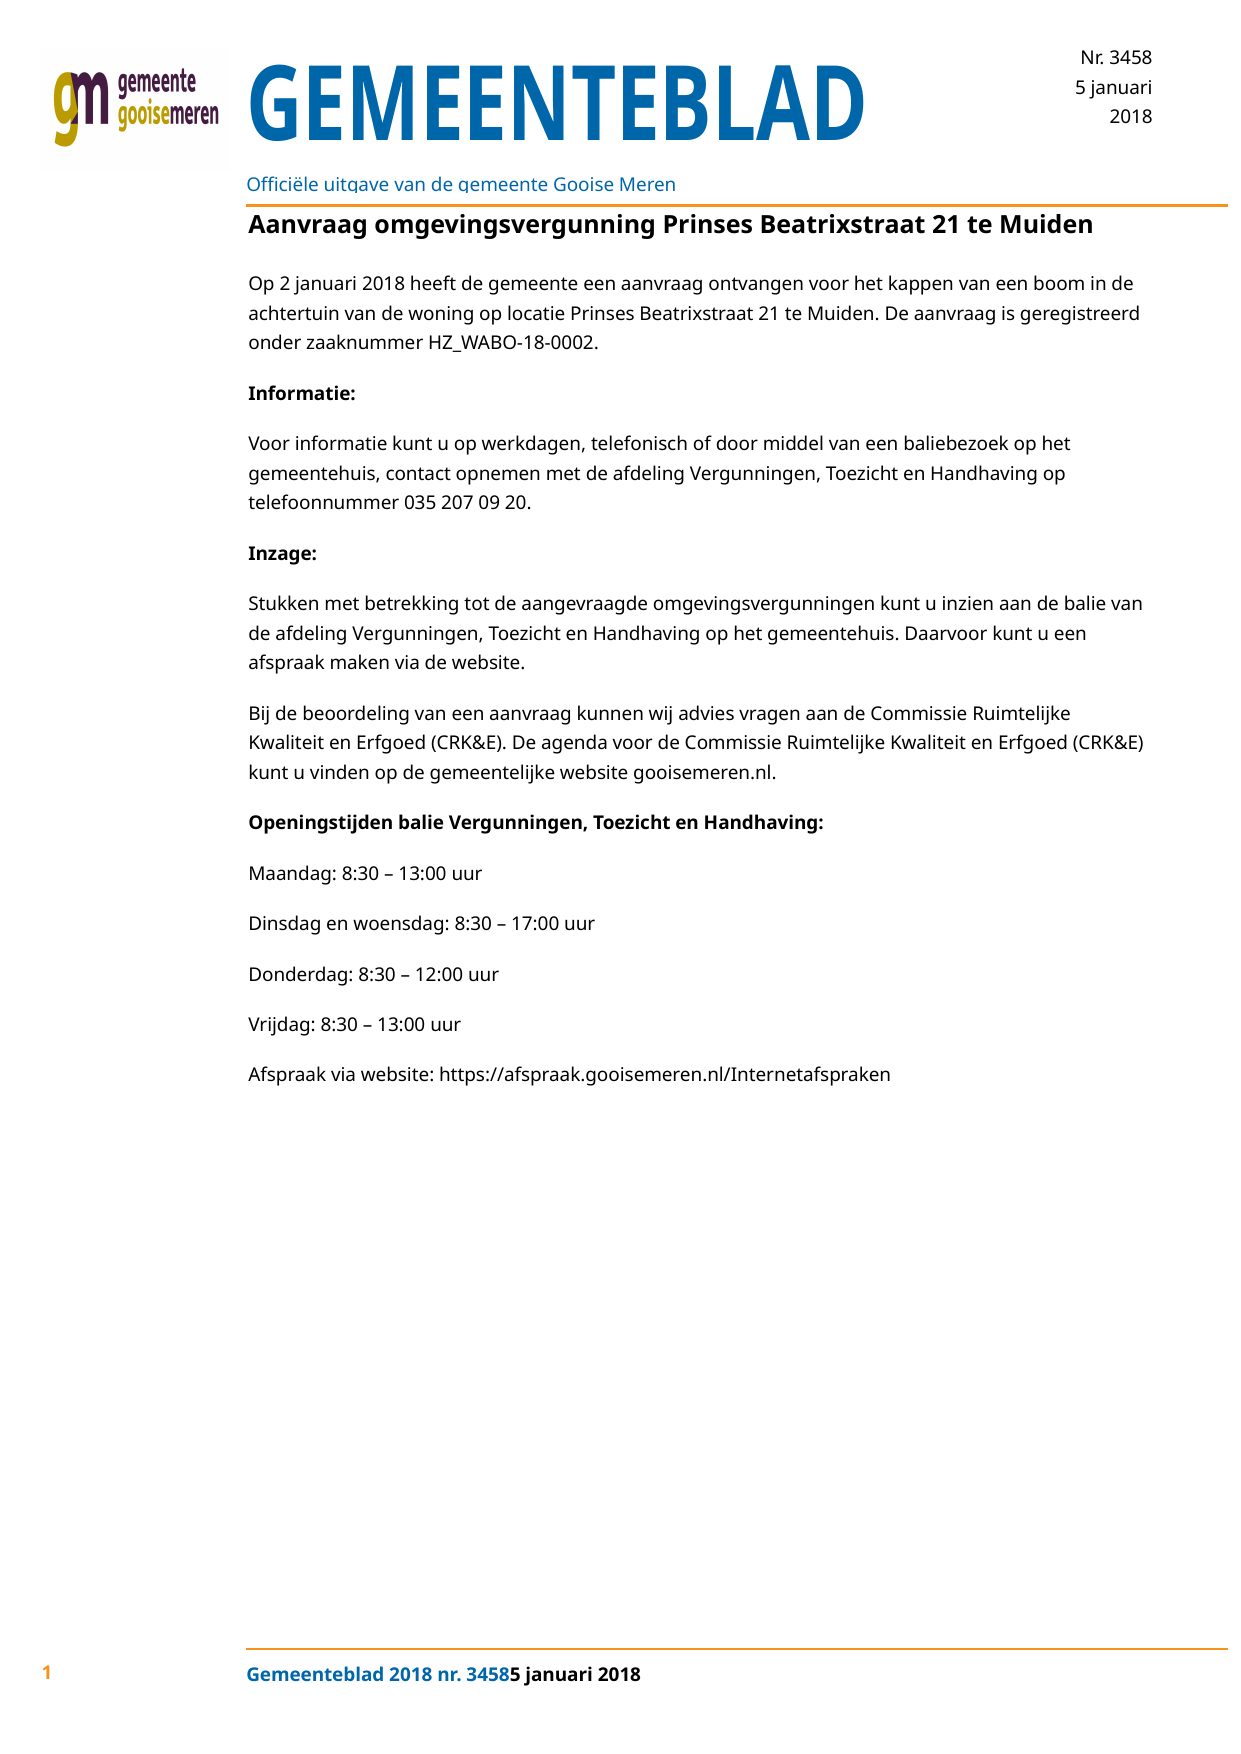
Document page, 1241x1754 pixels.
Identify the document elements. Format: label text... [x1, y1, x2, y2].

text Stukken met betrekking tot de aangevraagde omgevingsvergunningen kunt u inzien aan de balie van de afdeling Vergunningen, Toezicht en Handhaving op het gemeentehuis. Daarvoor kunt u een afspraak maken via de website. [248, 590, 1152, 675]
text Voor informatie kunt u op werkdagen, telefonisch of door middel van een baliebezoek op het gemeentehuis, contact opnemen met de afdeling Vergunningen, Toezicht en Handhaving op telefoonnummer 035 207 09 20. [248, 430, 1152, 515]
text Dinsdag en woensdag: 8:30 – 17:00 uur [248, 910, 1152, 936]
text Vrijdag: 8:30 – 13:00 uur [248, 1011, 1152, 1037]
text Donderdag: 8:30 – 12:00 uur [248, 961, 1152, 986]
picture [41, 47, 231, 172]
text Bij de beoordeling van een aanvraag kunnen wij advies vragen aan de Commissie Ruimtelijke Kwaliteit en Erfgoed (CRK&E). De agenda voor de Commissie Ruimtelijke Kwaliteit en Erfgoed (CRK&E) kunt u vinden op de gemeentelijke website gooisemeren.nl. [248, 700, 1152, 785]
text Maandag: 8:30 – 13:00 uur [248, 860, 1152, 886]
text Op 2 januari 2018 heeft de gemeente een aanvraag ontvangen voor het kappen van een boom in de achtertuin van de woning op locatie Prinses Beatrixstraat 21 te Muiden. De aanvraag is geregistreerd onder zaaknummer HZ_WABO-18-0002. [248, 270, 1152, 355]
text Informatie: [248, 380, 1152, 406]
text Openingstijden balie Vergunningen, Toezicht en Handhaving: [248, 809, 1152, 835]
text Inzage: [248, 540, 1152, 566]
text Afspraak via website: https://afspraak.gooisemeren.nl/Internetafspraken [248, 1062, 1152, 1087]
text Aanvraag omgevingsvergunning Prinses Beatrixstraat 21 te Muiden [248, 207, 1152, 241]
